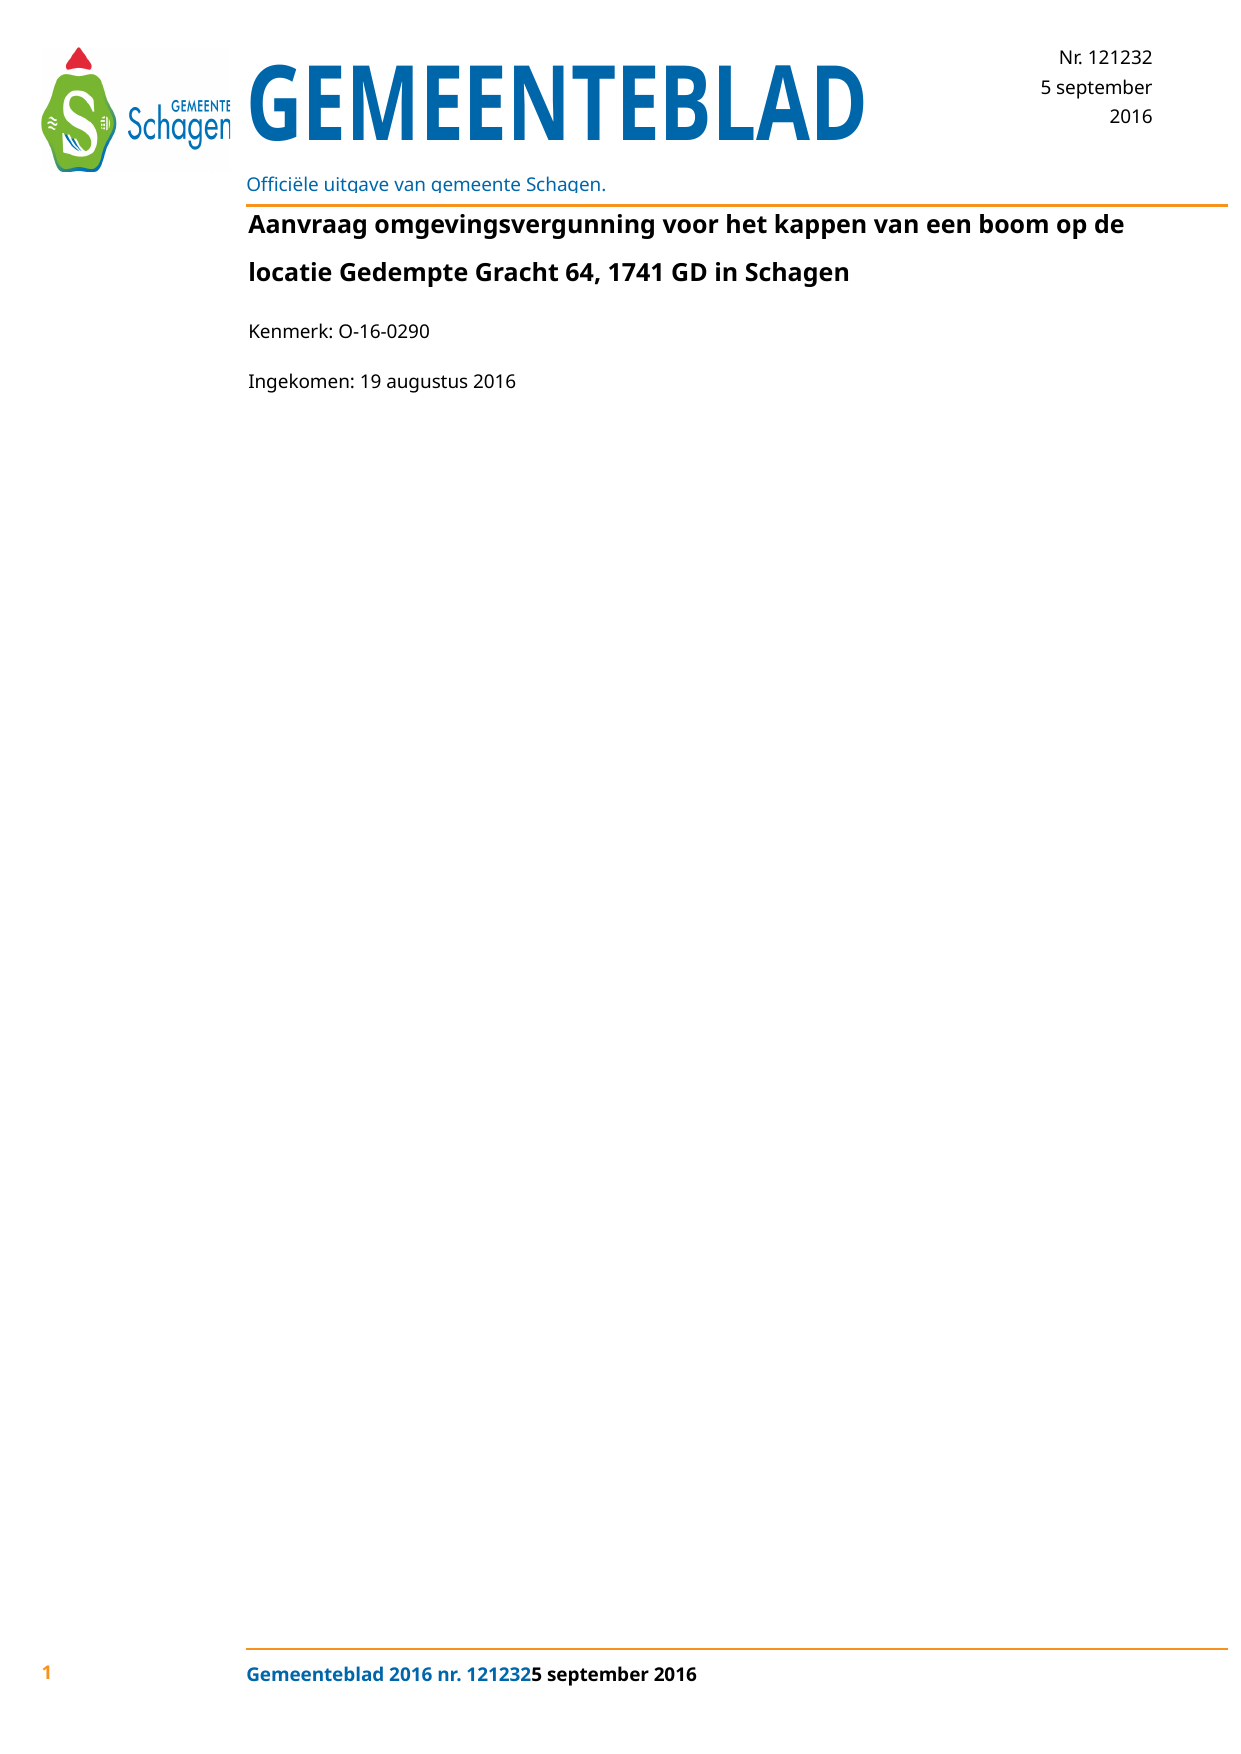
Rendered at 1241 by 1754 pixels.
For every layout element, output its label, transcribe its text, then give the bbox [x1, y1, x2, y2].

text Kenmerk: O-16-0290 [248, 318, 1152, 344]
text Ingekomen: 19 augustus 2016 [248, 368, 1152, 394]
picture [41, 47, 231, 172]
text Aanvraag omgevingsvergunning voor het kappen van een boom op de locatie Gedempte Gracht 64, 1741 GD in Schagen [248, 207, 1152, 288]
